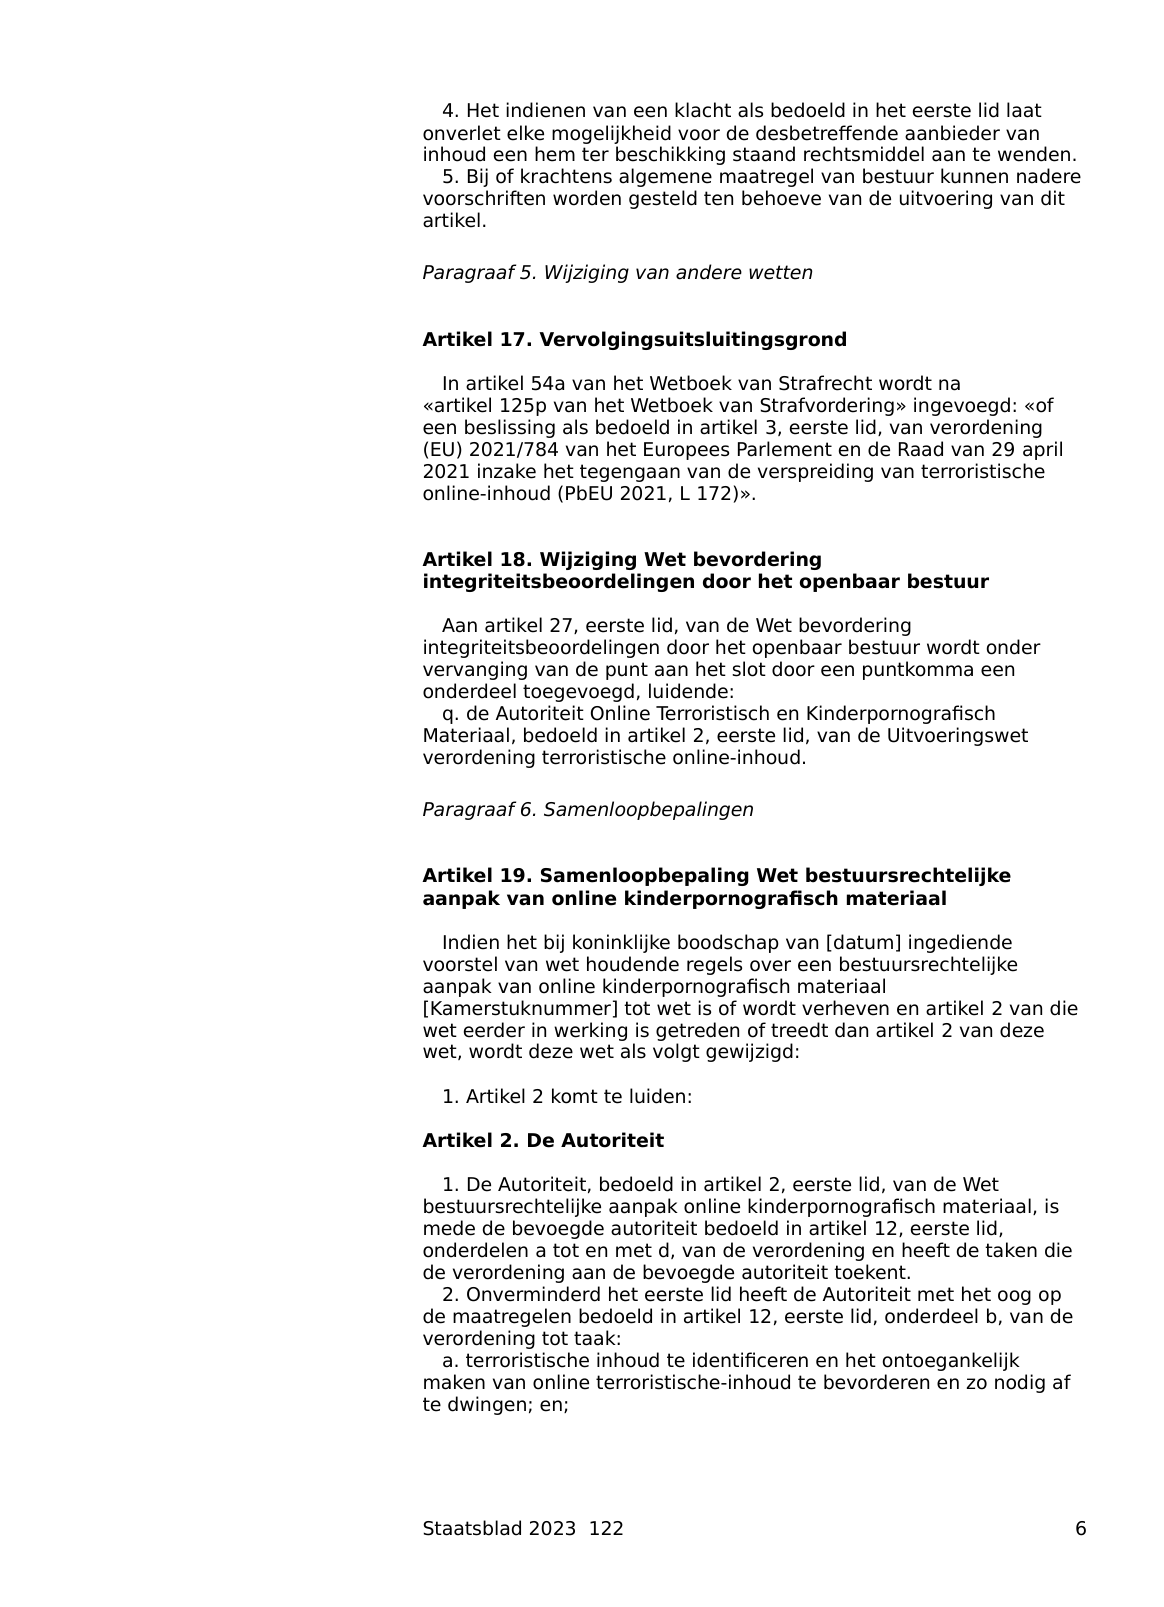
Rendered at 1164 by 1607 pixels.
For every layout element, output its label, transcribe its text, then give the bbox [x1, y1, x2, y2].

text 1. Artikel 2 komt te luiden: [422, 1086, 1087, 1108]
subtitle Artikel 19. Samenloopbepaling Wet bestuursrechtelijke aanpak van online kinderpornografisch materiaal [422, 865, 1087, 909]
text a. terroristische inhoud te identificeren en het ontoegankelijk maken van online terroristische-inhoud te bevorderen en zo nodig af te dwingen; en; [422, 1350, 1087, 1416]
subtitle Artikel 18. Wijziging Wet bevordering integriteitsbeoordelingen door het openbaar bestuur [422, 549, 1087, 593]
text In artikel 54a van het Wetboek van Strafrecht wordt na «artikel 125p van het Wetboek van Strafvordering» ingevoegd: «of een beslissing als bedoeld in artikel 3, eerste lid, van verordening (EU) 2021/784 van het Europees Parlement en de Raad van 29 april 2021 inzake het tegengaan van de verspreiding van terroristische online-inhoud (PbEU 2021, L 172)». [422, 373, 1087, 505]
text 4. Het indienen van een klacht als bedoeld in het eerste lid laat onverlet elke mogelijkheid voor de desbetreffende aanbieder van inhoud een hem ter beschikking staand rechtsmiddel aan te wenden. [422, 100, 1087, 166]
text Indien het bij koninklijke boodschap van [datum] ingediende voorstel van wet houdende regels over een bestuursrechtelijke aanpak van online kinderpornografisch materiaal [Kamerstuknummer] tot wet is of wordt verheven en artikel 2 van die wet eerder in werking is getreden of treedt dan artikel 2 van deze wet, wordt deze wet als volgt gewijzigd: [422, 932, 1087, 1063]
subtitle Paragraaf 6. Samenloopbepalingen [422, 799, 1087, 821]
text Aan artikel 27, eerste lid, van de Wet bevordering integriteitsbeoordelingen door het openbaar bestuur wordt onder vervanging van de punt aan het slot door een puntkomma een onderdeel toegevoegd, luidende: [422, 615, 1087, 703]
subtitle Paragraaf 5. Wijziging van andere wetten [422, 262, 1087, 284]
text q. de Autoriteit Online Terroristisch en Kinderpornografisch Materiaal, bedoeld in artikel 2, eerste lid, van de Uitvoeringswet verordening terroristische online-inhoud. [422, 703, 1087, 769]
subtitle Artikel 2. De Autoriteit [422, 1130, 1087, 1152]
text 5. Bij of krachtens algemene maatregel van bestuur kunnen nadere voorschriften worden gesteld ten behoeve van de uitvoering van dit artikel. [422, 166, 1087, 232]
text 2. Onverminderd het eerste lid heeft de Autoriteit met het oog op de maatregelen bedoeld in artikel 12, eerste lid, onderdeel b, van de verordening tot taak: [422, 1284, 1087, 1350]
subtitle Artikel 17. Vervolgingsuitsluitingsgrond [422, 329, 1087, 351]
text 1. De Autoriteit, bedoeld in artikel 2, eerste lid, van de Wet bestuursrechtelijke aanpak online kinderpornografisch materiaal, is mede de bevoegde autoriteit bedoeld in artikel 12, eerste lid, onderdelen a tot en met d, van de verordening en heeft de taken die de verordening aan de bevoegde autoriteit toekent. [422, 1174, 1087, 1284]
